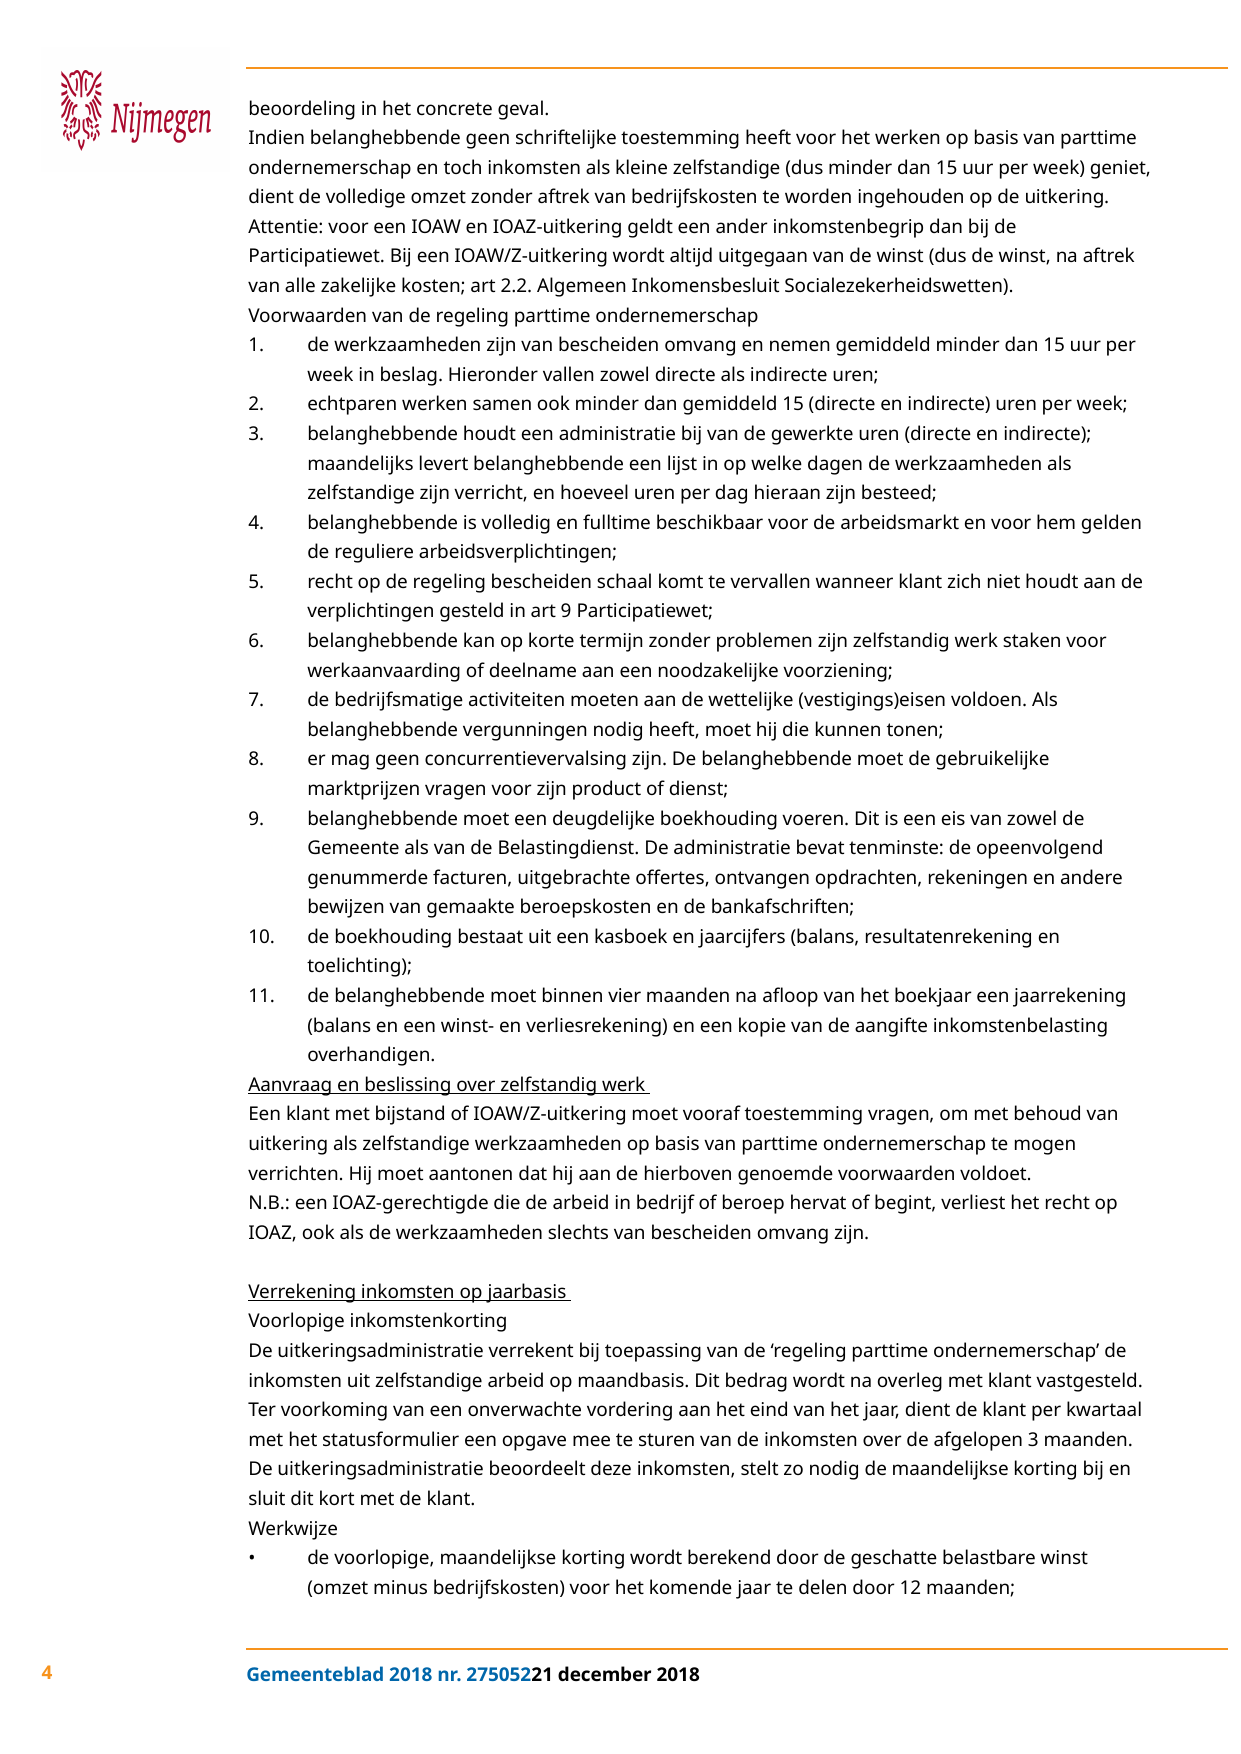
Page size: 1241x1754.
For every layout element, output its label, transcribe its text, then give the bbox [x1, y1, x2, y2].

list de boekhouding bestaat uit een kasboek en jaarcijfers (balans, resultatenrekening en toelichting); [248, 923, 1152, 978]
list belanghebbende houdt een administratie bij van de gewerkte uren (directe en indirecte); maandelijks levert belanghebbende een lijst in op welke dagen de werkzaamheden als zelfstandige zijn verricht, en hoeveel uren per dag hieraan zijn besteed; [248, 420, 1152, 505]
list belanghebbende moet een deugdelijke boekhouding voeren. Dit is een eis van zowel de Gemeente als van de Belastingdienst. De administratie bevat tenminste: de opeenvolgend genummerde facturen, uitgebrachte offertes, ontvangen opdrachten, rekeningen en andere bewijzen van gemaakte beroepskosten en de bankafschriften; [248, 805, 1152, 919]
text Voorlopige inkomstenkorting [248, 1308, 1152, 1333]
list de belanghebbende moet binnen vier maanden na afloop van het boekjaar een jaarrekening (balans en een winst- en verliesrekening) en een kopie van de aangifte inkomstenbelasting overhandigen. [248, 982, 1152, 1067]
list de werkzaamheden zijn van bescheiden omvang en nemen gemiddeld minder dan 15 uur per week in beslag. Hieronder vallen zowel directe als indirecte uren; [248, 331, 1152, 387]
text N.B.: een IOAZ-gerechtigde die de arbeid in bedrijf of beroep hervat of begint, verliest het recht op IOAZ, ook als de werkzaamheden slechts van bescheiden omvang zijn. [248, 1189, 1152, 1245]
text De uitkeringsadministratie verrekent bij toepassing van de ‘regeling parttime ondernemerschap’ de inkomsten uit zelfstandige arbeid op maandbasis. Dit bedrag wordt na overleg met klant vastgesteld. [248, 1337, 1152, 1393]
text Voorwaarden van de regeling parttime ondernemerschap [248, 302, 1152, 328]
text Indien belanghebbende geen schriftelijke toestemming heeft voor het werken op basis van parttime ondernemerschap en toch inkomsten als kleine zelfstandige (dus minder dan 15 uur per week) geniet, dient de volledige omzet zonder aftrek van bedrijfskosten te worden ingehouden op de uitkering. [248, 124, 1152, 209]
text Ter voorkoming van een onverwachte vordering aan het eind van het jaar, dient de klant per kwartaal met het statusformulier een opgave mee te sturen van de inkomsten over de afgelopen 3 maanden. De uitkeringsadministratie beoordeelt deze inkomsten, stelt zo nodig de maandelijkse korting bij en sluit dit kort met de klant. [248, 1396, 1152, 1511]
text Werkwijze [248, 1515, 1152, 1541]
text Verrekening inkomsten op jaarbasis [248, 1278, 1152, 1304]
text Aanvraag en beslissing over zelfstandig werk [248, 1071, 1152, 1097]
list belanghebbende is volledig en fulltime beschikbaar voor de arbeidsmarkt en voor hem gelden de reguliere arbeidsverplichtingen; [248, 509, 1152, 564]
text Attentie: voor een IOAW en IOAZ-uitkering geldt een ander inkomstenbegrip dan bij de Participatiewet. Bij een IOAW/Z-uitkering wordt altijd uitgegaan van de winst (dus de winst, na aftrek van alle zakelijke kosten; art 2.2. Algemeen Inkomensbesluit Socialezekerheidswetten). [248, 213, 1152, 298]
list de voorlopige, maandelijkse korting wordt berekend door de geschatte belastbare winst (omzet minus bedrijfskosten) voor het komende jaar te delen door 12 maanden; [248, 1544, 1152, 1600]
picture [41, 47, 231, 172]
text Een klant met bijstand of IOAW/Z-uitkering moet vooraf toestemming vragen, om met behoud van uitkering als zelfstandige werkzaamheden op basis van parttime ondernemerschap te mogen verrichten. Hij moet aantonen dat hij aan de hierboven genoemde voorwaarden voldoet. [248, 1101, 1152, 1186]
text beoordeling in het concrete geval. [248, 95, 1152, 121]
list echtparen werken samen ook minder dan gemiddeld 15 (directe en indirecte) uren per week; [248, 391, 1152, 416]
list belanghebbende kan op korte termijn zonder problemen zijn zelfstandig werk staken voor werkaanvaarding of deelname aan een noodzakelijke voorziening; [248, 627, 1152, 683]
list recht op de regeling bescheiden schaal komt te vervallen wanneer klant zich niet houdt aan de verplichtingen gesteld in art 9 Participatiewet; [248, 568, 1152, 623]
list de bedrijfsmatige activiteiten moeten aan de wettelijke (vestigings)eisen voldoen. Als belanghebbende vergunningen nodig heeft, moet hij die kunnen tonen; [248, 686, 1152, 742]
list er mag geen concurrentievervalsing zijn. De belanghebbende moet de gebruikelijke marktprijzen vragen voor zijn product of dienst; [248, 746, 1152, 801]
